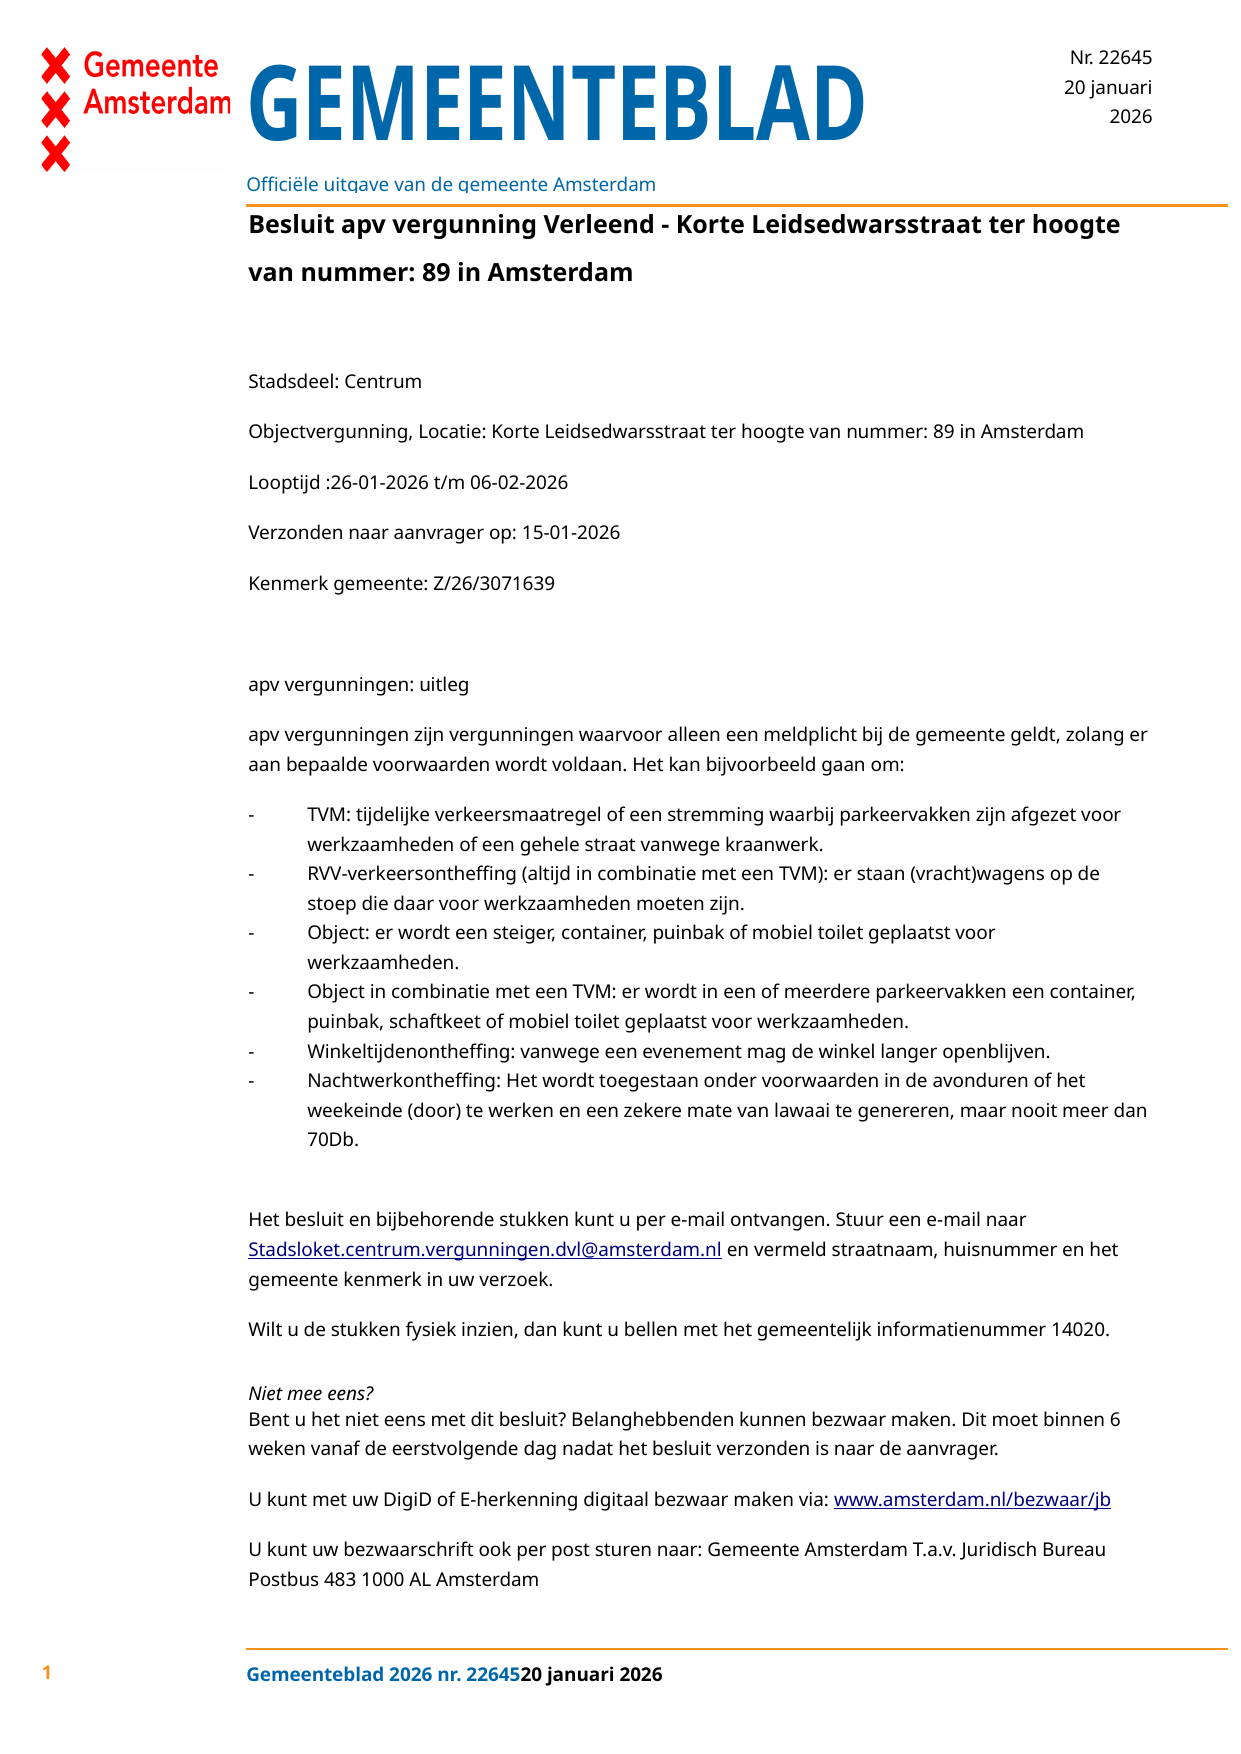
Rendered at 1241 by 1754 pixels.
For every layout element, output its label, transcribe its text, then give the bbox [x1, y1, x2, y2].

text U kunt uw bezwaarschrift ook per post sturen naar: Gemeente Amsterdam T.a.v. Juridisch Bureau Postbus 483 1000 AL Amsterdam [248, 1536, 1152, 1592]
text Besluit apv vergunning Verleend - Korte Leidsedwarsstraat ter hoogte van nummer: 89 in Amsterdam [248, 207, 1152, 288]
text apv vergunningen: uitleg [248, 671, 1152, 697]
list RVV-verkeersontheffing (altijd in combinatie met een TVM): er staan (vracht)wagens op de stoep die daar voor werkzaamheden moeten zijn. [248, 860, 1152, 916]
list Winkeltijdenontheffing: vanwege een evenement mag de winkel langer openblijven. [248, 1038, 1152, 1064]
picture [41, 47, 231, 172]
text Het besluit en bijbehorende stukken kunt u per e-mail ontvangen. Stuur een e-mail naar Stadsloket.centrum.vergunningen.dvl@amsterdam.nl en vermeld straatnaam, huisnummer en het gemeente kenmerk in uw verzoek. [248, 1207, 1152, 1292]
text Stadsdeel: Centrum [248, 368, 1152, 394]
text Wilt u de stukken fysiek inzien, dan kunt u bellen met het gemeentelijk informatienummer 14020. [248, 1316, 1152, 1342]
text Verzonden naar aanvrager op: 15-01-2026 [248, 519, 1152, 545]
list Object: er wordt een steiger, container, puinbak of mobiel toilet geplaatst voor werkzaamheden. [248, 919, 1152, 975]
text apv vergunningen zijn vergunningen waarvoor alleen een meldplicht bij de gemeente geldt, zolang er aan bepaalde voorwaarden wordt voldaan. Het kan bijvoorbeeld gaan om: [248, 721, 1152, 777]
text Kenmerk gemeente: Z/26/3071639 [248, 570, 1152, 596]
text Niet mee eens? [248, 1380, 1152, 1406]
list Object in combinatie met een TVM: er wordt in een of meerdere parkeervakken een container, puinbak, schaftkeet of mobiel toilet geplaatst voor werkzaamheden. [248, 979, 1152, 1034]
list Nachtwerkontheffing: Het wordt toegestaan onder voorwaarden in de avonduren of het weekeinde (door) te werken en een zekere mate van lawaai te genereren, maar nooit meer dan 70Db. [248, 1067, 1152, 1152]
text Bent u het niet eens met dit besluit? Belanghebbenden kunnen bezwaar maken. Dit moet binnen 6 weken vanaf de eerstvolgende dag nadat het besluit verzonden is naar de aanvrager. [248, 1406, 1152, 1461]
list TVM: tijdelijke verkeersmaatregel of een stremming waarbij parkeervakken zijn afgezet voor werkzaamheden of een gehele straat vanwege kraanwerk. [248, 801, 1152, 857]
text Objectvergunning, Locatie: Korte Leidsedwarsstraat ter hoogte van nummer: 89 in Amsterdam [248, 419, 1152, 444]
text Looptijd :26-01-2026 t/m 06-02-2026 [248, 469, 1152, 495]
text U kunt met uw DigiD of E-herkenning digitaal bezwaar maken via: www.amsterdam.nl/bezwaar/jb [248, 1486, 1152, 1512]
